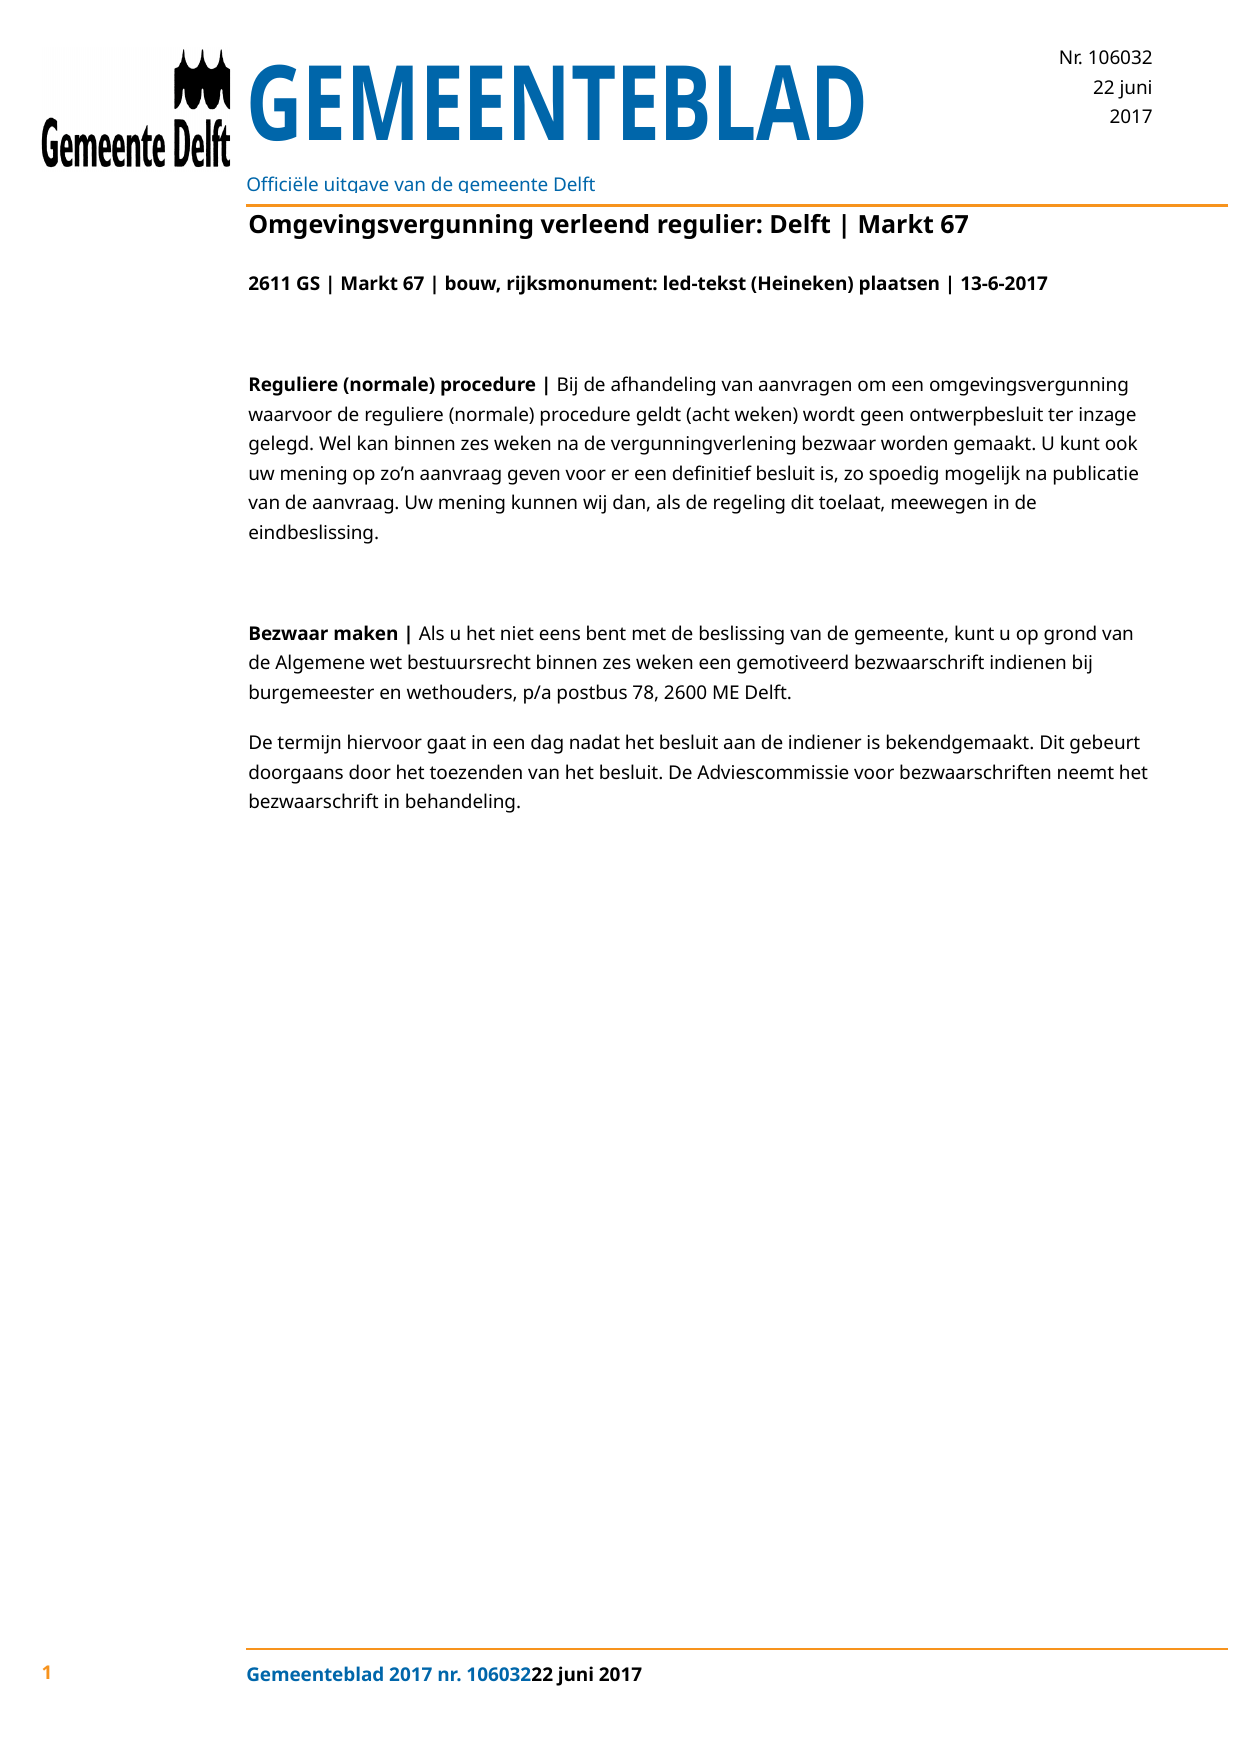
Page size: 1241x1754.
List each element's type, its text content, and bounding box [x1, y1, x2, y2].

text 2611 GS | Markt 67 | bouw, rijksmonument: led-tekst (Heineken) plaatsen | 13-6-2017 [248, 270, 1152, 296]
text Reguliere (normale) procedure | Bij de afhandeling van aanvragen om een omgevingsvergunning waarvoor de reguliere (normale) procedure geldt (acht weken) wordt geen ontwerpbesluit ter inzage gelegd. Wel kan binnen zes weken na de vergunningverlening bezwaar worden gemaakt. U kunt ook uw mening op zo’n aanvraag geven voor er een definitief besluit is, zo spoedig mogelijk na publicatie van de aanvraag. Uw mening kunnen wij dan, als de regeling dit toelaat, meewegen in de eindbeslissing. [248, 371, 1152, 545]
picture [41, 47, 231, 172]
text Bezwaar maken | Als u het niet eens bent met de beslissing van de gemeente, kunt u op grond van de Algemene wet bestuursrecht binnen zes weken een gemotiveerd bezwaarschrift indienen bij burgemeester en wethouders, p/a postbus 78, 2600 ME Delft. [248, 620, 1152, 705]
text Omgevingsvergunning verleend regulier: Delft | Markt 67 [248, 207, 1152, 241]
text De termijn hiervoor gaat in een dag nadat het besluit aan de indiener is bekendgemaakt. Dit gebeurt doorgaans door het toezenden van het besluit. De Adviescommissie voor bezwaarschriften neemt het bezwaarschrift in behandeling. [248, 729, 1152, 814]
